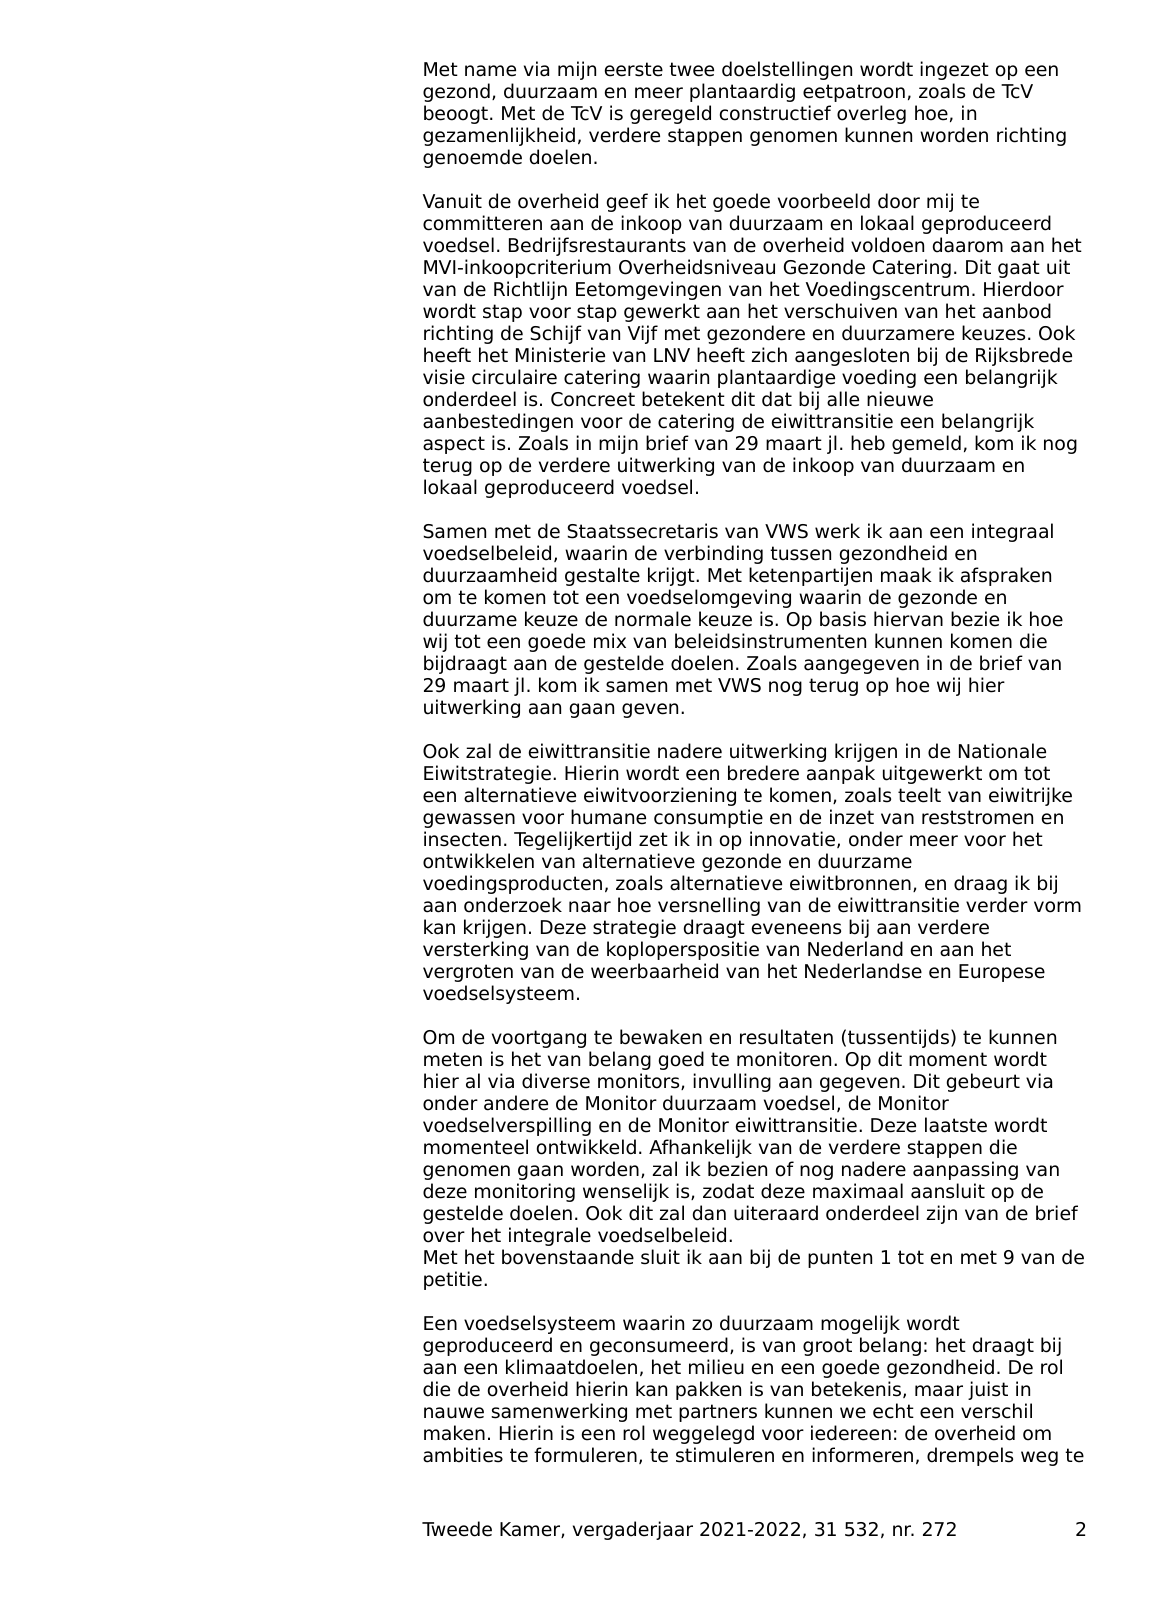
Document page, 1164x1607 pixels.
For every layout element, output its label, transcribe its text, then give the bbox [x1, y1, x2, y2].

text Een voedselsysteem waarin zo duurzaam mogelijk wordt geproduceerd en geconsumeerd, is van groot belang: het draagt bij aan een klimaatdoelen, het milieu en een goede gezondheid. De rol die de overheid hierin kan pakken is van betekenis, maar juist in nauwe samenwerking met partners kunnen we echt een verschil maken. Hierin is een rol weggelegd voor iedereen: de overheid om ambities te formuleren, te stimuleren en informeren, drempels weg te [422, 1313, 1087, 1467]
text Met name via mijn eerste twee doelstellingen wordt ingezet op een gezond, duurzaam en meer plantaardig eetpatroon, zoals de TcV beoogt. Met de TcV is geregeld constructief overleg hoe, in gezamenlijkheid, verdere stappen genomen kunnen worden richting genoemde doelen. [422, 59, 1087, 169]
text Om de voortgang te bewaken en resultaten (tussentijds) te kunnen meten is het van belang goed te monitoren. Op dit moment wordt hier al via diverse monitors, invulling aan gegeven. Dit gebeurt via onder andere de Monitor duurzaam voedsel, de Monitor voedselverspilling en de Monitor eiwittransitie. Deze laatste wordt momenteel ontwikkeld. Afhankelijk van de verdere stappen die genomen gaan worden, zal ik bezien of nog nadere aanpassing van deze monitoring wenselijk is, zodat deze maximaal aansluit op de gestelde doelen. Ook dit zal dan uiteraard onderdeel zijn van de brief over het integrale voedselbeleid. [422, 1027, 1087, 1247]
text Samen met de Staatssecretaris van VWS werk ik aan een integraal voedselbeleid, waarin de verbinding tussen gezondheid en duurzaamheid gestalte krijgt. Met ketenpartijen maak ik afspraken om te komen tot een voedselomgeving waarin de gezonde en duurzame keuze de normale keuze is. Op basis hiervan bezie ik hoe wij tot een goede mix van beleidsinstrumenten kunnen komen die bijdraagt aan de gestelde doelen. Zoals aangegeven in de brief van 29 maart jl. kom ik samen met VWS nog terug op hoe wij hier uitwerking aan gaan geven. [422, 521, 1087, 719]
text Ook zal de eiwittransitie nadere uitwerking krijgen in de Nationale Eiwitstrategie. Hierin wordt een bredere aanpak uitgewerkt om tot een alternatieve eiwitvoorziening te komen, zoals teelt van eiwitrijke gewassen voor humane consumptie en de inzet van reststromen en insecten. Tegelijkertijd zet ik in op innovatie, onder meer voor het ontwikkelen van alternatieve gezonde en duurzame voedingsproducten, zoals alternatieve eiwitbronnen, en draag ik bij aan onderzoek naar hoe versnelling van de eiwittransitie verder vorm kan krijgen. Deze strategie draagt eveneens bij aan verdere versterking van de koploperspositie van Nederland en aan het vergroten van de weerbaarheid van het Nederlandse en Europese voedselsysteem. [422, 741, 1087, 1005]
text Met het bovenstaande sluit ik aan bij de punten 1 tot en met 9 van de petitie. [422, 1247, 1087, 1291]
text Vanuit de overheid geef ik het goede voorbeeld door mij te committeren aan de inkoop van duurzaam en lokaal geproduceerd voedsel. Bedrijfsrestaurants van de overheid voldoen daarom aan het MVI-inkoopcriterium Overheidsniveau Gezonde Catering. Dit gaat uit van de Richtlijn Eetomgevingen van het Voedingscentrum. Hierdoor wordt stap voor stap gewerkt aan het verschuiven van het aanbod richting de Schijf van Vijf met gezondere en duurzamere keuzes. Ook heeft het Ministerie van LNV heeft zich aangesloten bij de Rijksbrede visie circulaire catering waarin plantaardige voeding een belangrijk onderdeel is. Concreet betekent dit dat bij alle nieuwe aanbestedingen voor de catering de eiwittransitie een belangrijk aspect is. Zoals in mijn brief van 29 maart jl. heb gemeld, kom ik nog terug op de verdere uitwerking van de inkoop van duurzaam en lokaal geproduceerd voedsel. [422, 191, 1087, 499]
